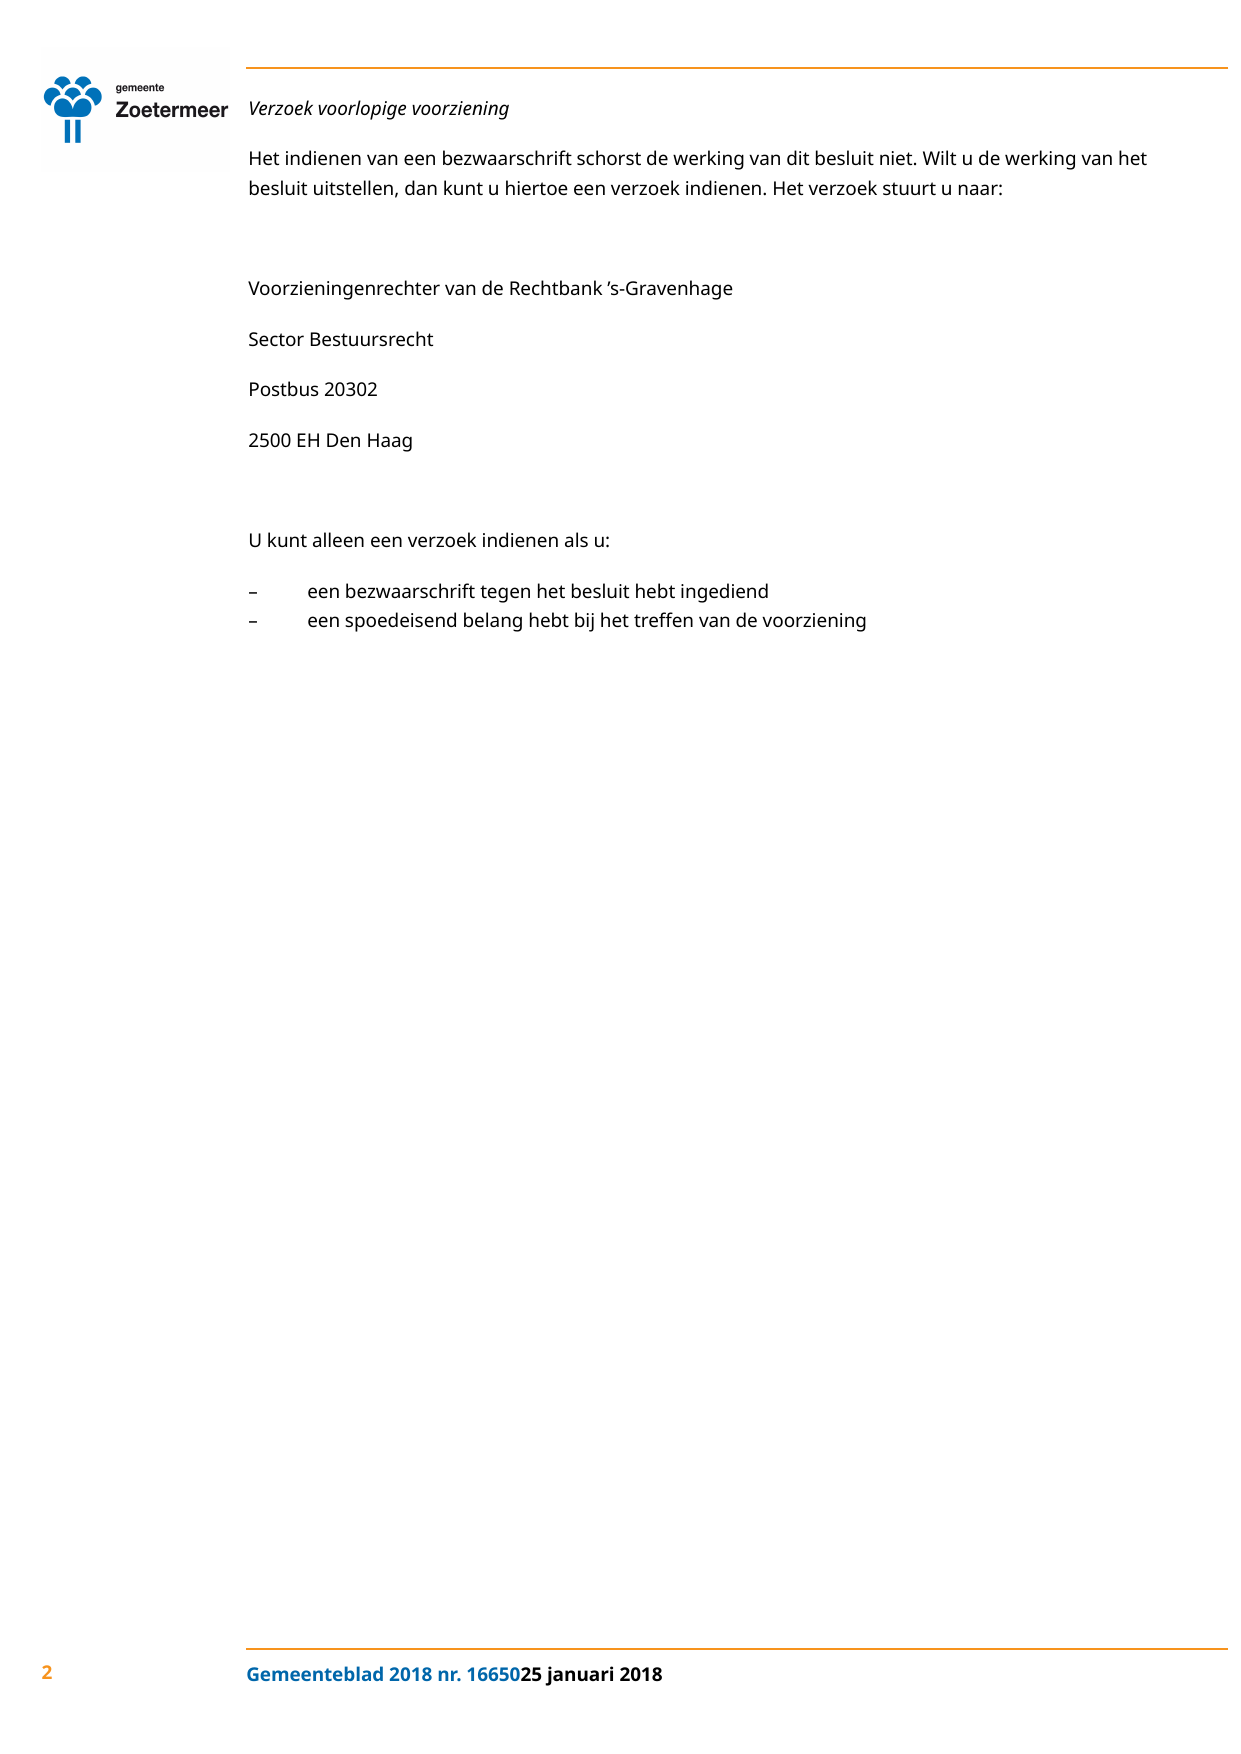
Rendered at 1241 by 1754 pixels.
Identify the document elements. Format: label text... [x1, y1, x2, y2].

text Postbus 20302 [248, 376, 1152, 402]
text Voorzieningenrechter van de Rechtbank ’s-Gravenhage [248, 276, 1152, 301]
list een spoedeisend belang hebt bij het treffen van de voorziening [248, 608, 1152, 633]
list een bezwaarschrift tegen het besluit hebt ingediend [248, 578, 1152, 604]
text U kunt alleen een verzoek indienen als u: [248, 528, 1152, 553]
text 2500 EH Den Haag [248, 427, 1152, 453]
picture [41, 47, 231, 172]
text Het indienen van een bezwaarschrift schorst de werking van dit besluit niet. Wilt u de werking van het besluit uitstellen, dan kunt u hiertoe een verzoek indienen. Het verzoek stuurt u naar: [248, 145, 1152, 201]
text Sector Bestuursrecht [248, 326, 1152, 352]
text Verzoek voorlopige voorziening [248, 95, 1152, 121]
